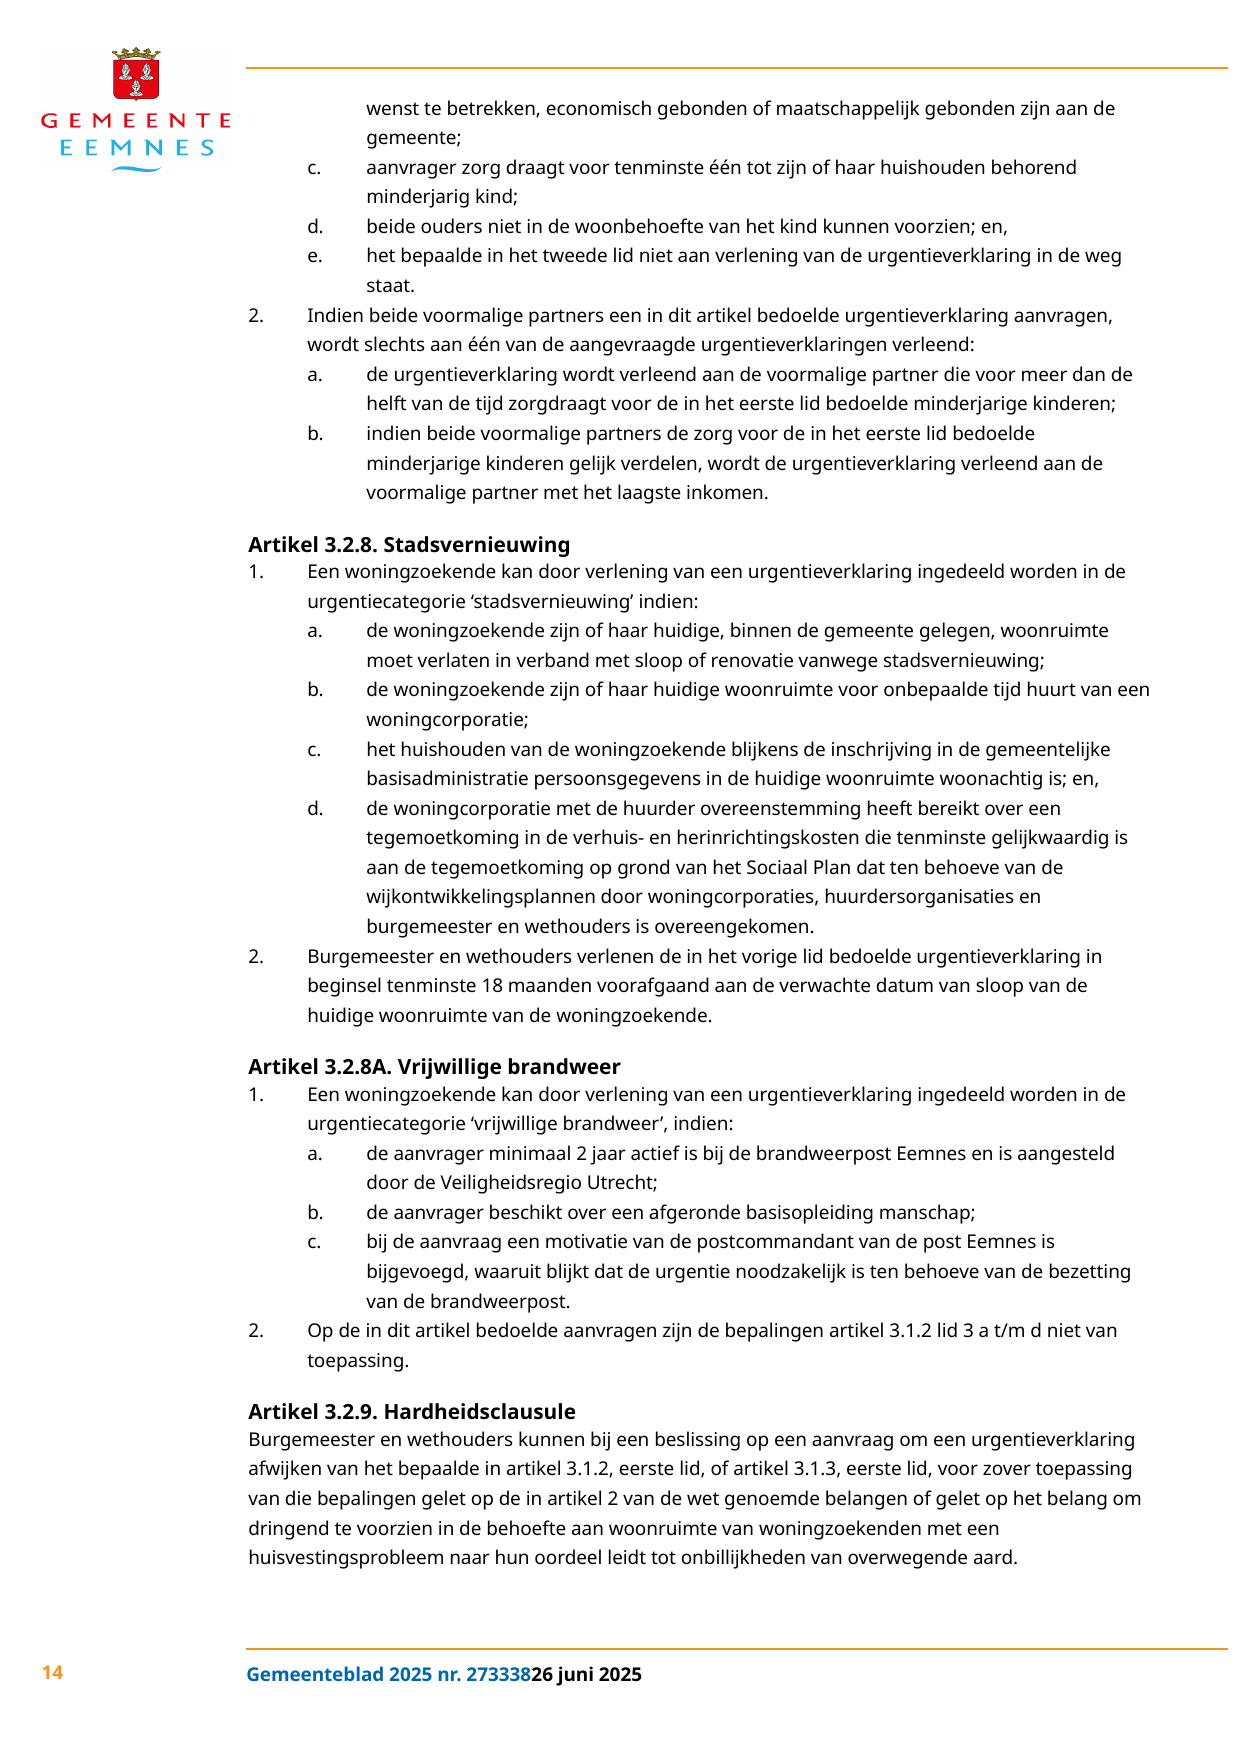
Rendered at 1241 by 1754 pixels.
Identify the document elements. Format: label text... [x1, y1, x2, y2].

list Indien beide voormalige partners een in dit artikel bedoelde urgentieverklaring aanvragen, wordt slechts aan één van de aangevraagde urgentieverklaringen verleend: [248, 302, 1152, 357]
list Een woningzoekende kan door verlening van een urgentieverklaring ingedeeld worden in de urgentiecategorie ‘stadsvernieuwing’ indien: [248, 558, 1152, 613]
list Een woningzoekende kan door verlening van een urgentieverklaring ingedeeld worden in de urgentiecategorie ‘vrijwillige brandweer’, indien: [248, 1081, 1152, 1136]
list Op de in dit artikel bedoelde aanvragen zijn de bepalingen artikel 3.1.2 lid 3 a t/m d niet van toepassing. [248, 1317, 1152, 1373]
list beide ouders niet in de woonbehoefte van het kind kunnen voorzien; en, [307, 213, 1152, 239]
list de aanvrager minimaal 2 jaar actief is bij de brandweerpost Eemnes en is aangesteld door de Veiligheidsregio Utrecht; [307, 1140, 1152, 1195]
text Burgemeester en wethouders kunnen bij een beslissing op een aanvraag om een urgentieverklaring afwijken van het bepaalde in artikel 3.1.2, eerste lid, of artikel 3.1.3, eerste lid, voor zover toepassing van die bepalingen gelet op de in artikel 2 van de wet genoemde belangen of gelet op het belang om dringend te voorzien in de behoefte aan woonruimte van woningzoekenden met een huisvestingsprobleem naar hun oordeel leidt tot onbillijkheden van overwegende aard. [248, 1426, 1152, 1570]
text Artikel 3.2.9. Hardheidsclausule [248, 1397, 1152, 1426]
picture [41, 47, 231, 172]
text Artikel 3.2.8A. Vrijwillige brandweer [248, 1052, 1152, 1081]
list de woningcorporatie met de huurder overeenstemming heeft bereikt over een tegemoetkoming in de verhuis- en herinrichtingskosten die tenminste gelijkwaardig is aan de tegemoetkoming op grond van het Sociaal Plan dat ten behoeve van de wijkontwikkelingsplannen door woningcorporaties, huurdersorganisaties en burgemeester en wethouders is overeengekomen. [307, 795, 1152, 939]
list het bepaalde in het tweede lid niet aan verlening van de urgentieverklaring in de weg staat. [307, 243, 1152, 298]
list bij de aanvraag een motivatie van de postcommandant van de post Eemnes is bijgevoegd, waaruit blijkt dat de urgentie noodzakelijk is ten behoeve van de bezetting van de brandweerpost. [307, 1229, 1152, 1314]
list de woningzoekende zijn of haar huidige, binnen de gemeente gelegen, woonruimte moet verlaten in verband met sloop of renovatie vanwege stadsvernieuwing; [307, 617, 1152, 673]
list Burgemeester en wethouders verlenen de in het vorige lid bedoelde urgentieverklaring in beginsel tenminste 18 maanden voorafgaand aan de verwachte datum van sloop van de huidige woonruimte van de woningzoekende. [248, 943, 1152, 1028]
list indien beide voormalige partners de zorg voor de in het eerste lid bedoelde minderjarige kinderen gelijk verdelen, wordt de urgentieverklaring verleend aan de voormalige partner met het laagste inkomen. [307, 420, 1152, 505]
list het huishouden van de woningzoekende blijkens de inschrijving in de gemeentelijke basisadministratie persoonsgegevens in de huidige woonruimte woonachtig is; en, [307, 736, 1152, 791]
list wenst te betrekken, economisch gebonden of maatschappelijk gebonden zijn aan de gemeente; [307, 95, 1152, 150]
list aanvrager zorg draagt voor tenminste één tot zijn of haar huishouden behorend minderjarig kind; [307, 154, 1152, 209]
text Artikel 3.2.8. Stadsvernieuwing [248, 530, 1152, 558]
list de aanvrager beschikt over een afgeronde basisopleiding manschap; [307, 1199, 1152, 1225]
list de urgentieverklaring wordt verleend aan de voormalige partner die voor meer dan de helft van de tijd zorgdraagt voor de in het eerste lid bedoelde minderjarige kinderen; [307, 361, 1152, 416]
list de woningzoekende zijn of haar huidige woonruimte voor onbepaalde tijd huurt van een woningcorporatie; [307, 677, 1152, 732]
